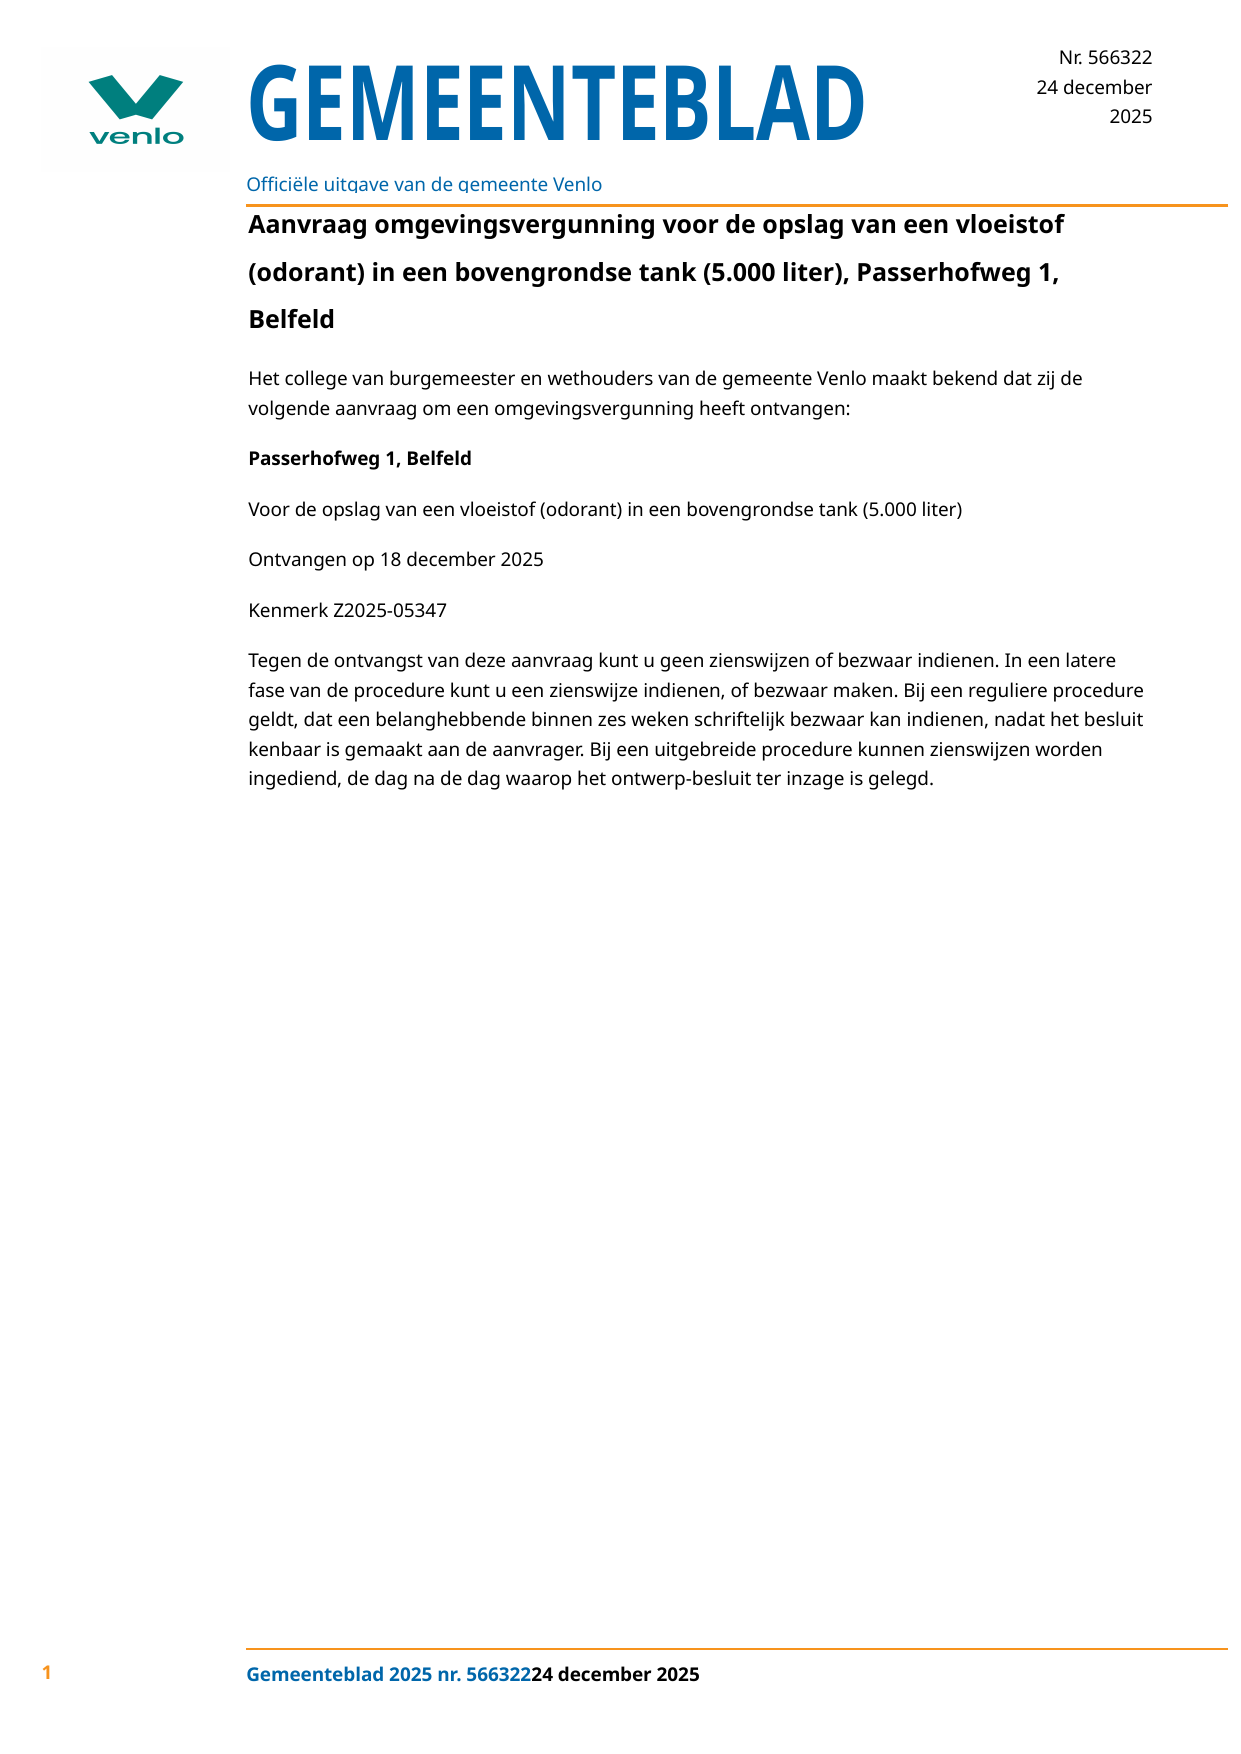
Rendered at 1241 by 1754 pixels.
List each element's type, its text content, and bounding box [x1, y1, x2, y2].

text Aanvraag omgevingsvergunning voor de opslag van een vloeistof (odorant) in een bovengrondse tank (5.000 liter), Passerhofweg 1, Belfeld [248, 207, 1152, 336]
picture [41, 47, 231, 172]
text Voor de opslag van een vloeistof (odorant) in een bovengrondse tank (5.000 liter) [248, 496, 1152, 522]
text Tegen de ontvangst van deze aanvraag kunt u geen zienswijzen of bezwaar indienen. In een latere fase van de procedure kunt u een zienswijze indienen, of bezwaar maken. Bij een reguliere procedure geldt, dat een belanghebbende binnen zes weken schriftelijk bezwaar kan indienen, nadat het besluit kenbaar is gemaakt aan de aanvrager. Bij een uitgebreide procedure kunnen zienswijzen worden ingediend, de dag na de dag waarop het ontwerp-besluit ter inzage is gelegd. [248, 647, 1152, 791]
text Passerhofweg 1, Belfeld [248, 446, 1152, 471]
text Kenmerk Z2025-05347 [248, 597, 1152, 622]
text Het college van burgemeester en wethouders van de gemeente Venlo maakt bekend dat zij de volgende aanvraag om een omgevingsvergunning heeft ontvangen: [248, 366, 1152, 421]
text Ontvangen op 18 december 2025 [248, 546, 1152, 572]
